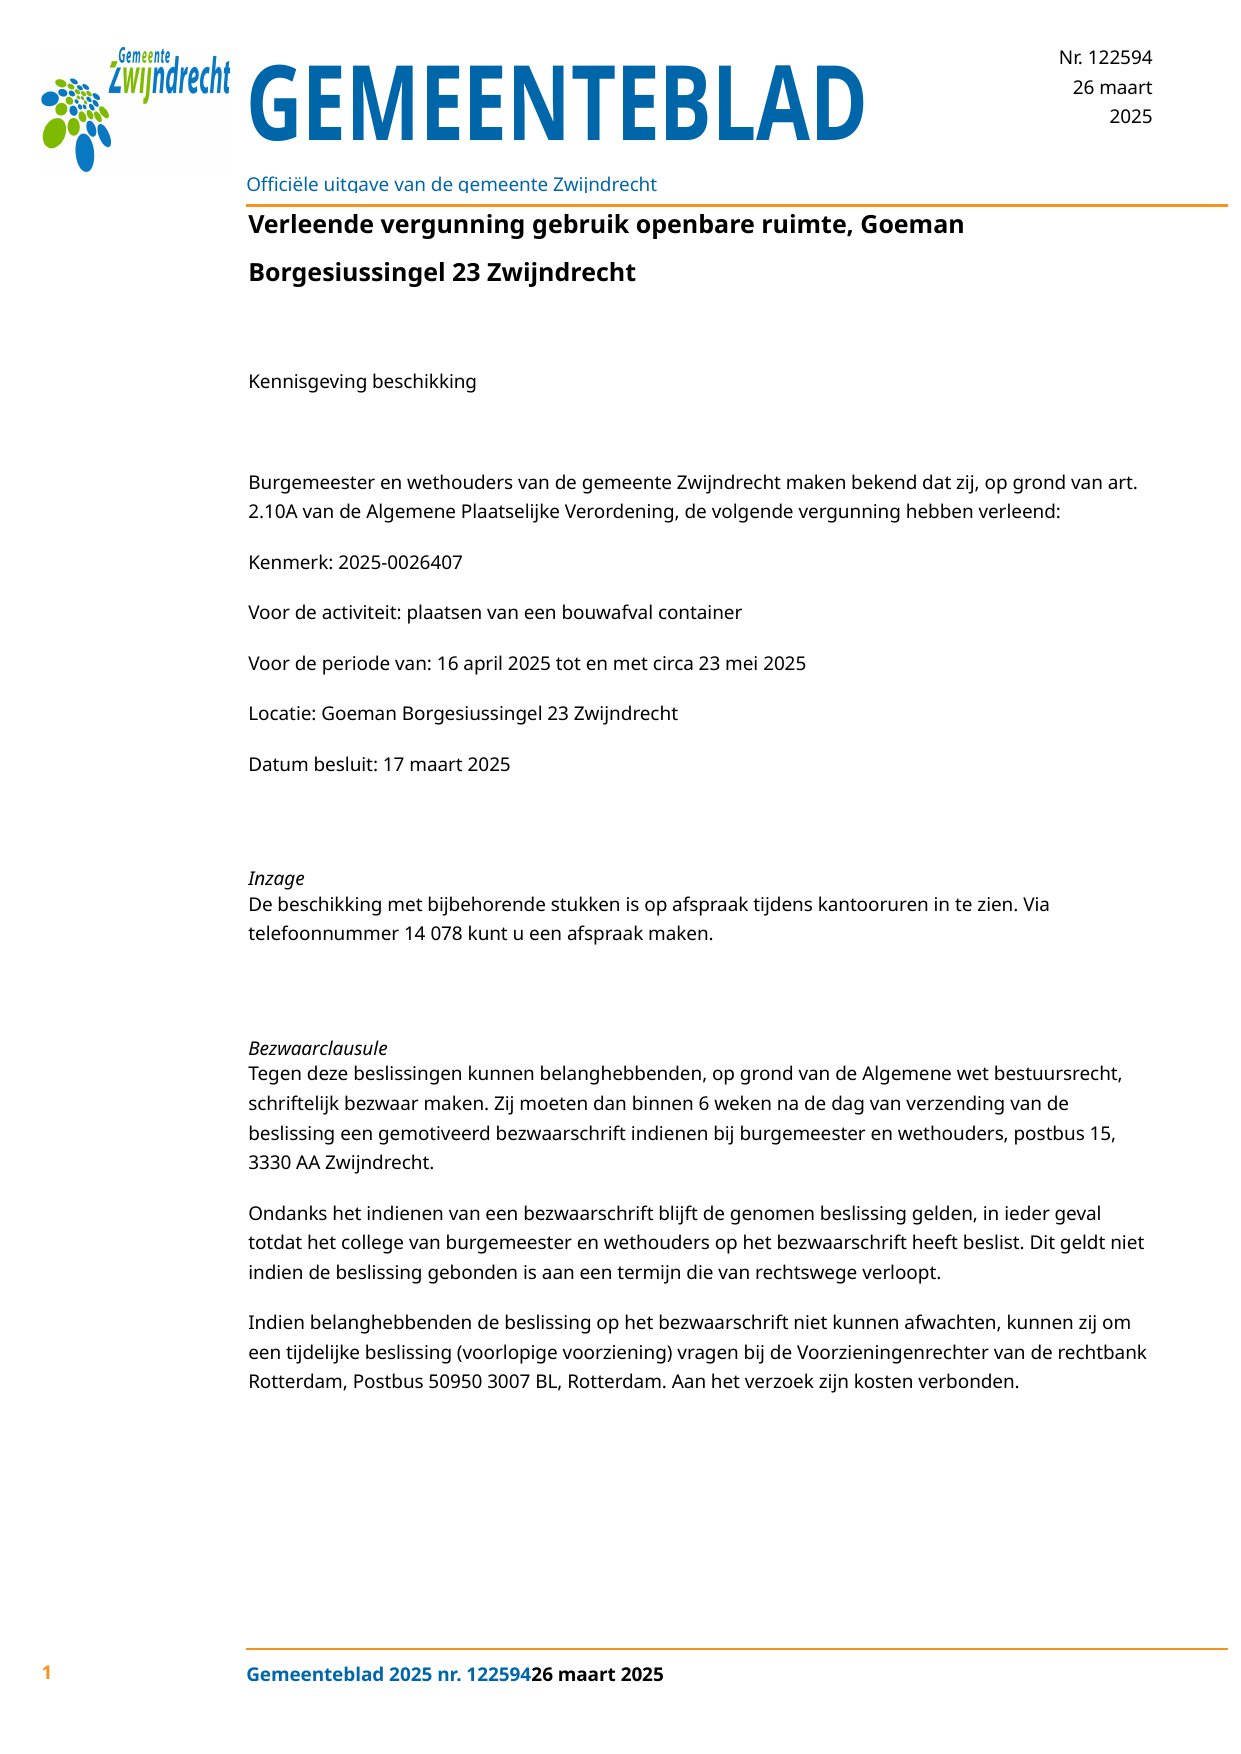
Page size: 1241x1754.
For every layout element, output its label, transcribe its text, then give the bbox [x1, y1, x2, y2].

picture [41, 47, 231, 172]
text Inzage [248, 865, 1152, 891]
text Burgemeester en wethouders van de gemeente Zwijndrecht maken bekend dat zij, op grond van art. 2.10A van de Algemene Plaatselijke Verordening, de volgende vergunning hebben verleend: [248, 469, 1152, 524]
text Kenmerk: 2025-0026407 [248, 549, 1152, 575]
text Locatie: Goeman Borgesiussingel 23 Zwijndrecht [248, 700, 1152, 726]
text Kennisgeving beschikking [248, 368, 1152, 394]
text Tegen deze beslissingen kunnen belanghebbenden, op grond van de Algemene wet bestuursrecht, schriftelijk bezwaar maken. Zij moeten dan binnen 6 weken na de dag van verzending van de beslissing een gemotiveerd bezwaarschrift indienen bij burgemeester en wethouders, postbus 15, 3330 AA Zwijndrecht. [248, 1061, 1152, 1175]
text Verleende vergunning gebruik openbare ruimte, Goeman Borgesiussingel 23 Zwijndrecht [248, 207, 1152, 288]
text Ondanks het indienen van een bezwaarschrift blijft de genomen beslissing gelden, in ieder geval totdat het college van burgemeester en wethouders op het bezwaarschrift heeft beslist. Dit geldt niet indien de beslissing gebonden is aan een termijn die van rechtswege verloopt. [248, 1200, 1152, 1285]
text De beschikking met bijbehorende stukken is op afspraak tijdens kantooruren in te zien. Via telefoonnummer 14 078 kunt u een afspraak maken. [248, 891, 1152, 946]
text Datum besluit: 17 maart 2025 [248, 751, 1152, 777]
text Voor de activiteit: plaatsen van een bouwafval container [248, 599, 1152, 625]
text Voor de periode van: 16 april 2025 tot en met circa 23 mei 2025 [248, 650, 1152, 676]
text Bezwaarclausule [248, 1035, 1152, 1061]
text Indien belanghebbenden de beslissing op het bezwaarschrift niet kunnen afwachten, kunnen zij om een tijdelijke beslissing (voorlopige voorziening) vragen bij de Voorzieningenrechter van de rechtbank Rotterdam, Postbus 50950 3007 BL, Rotterdam. Aan het verzoek zijn kosten verbonden. [248, 1309, 1152, 1394]
